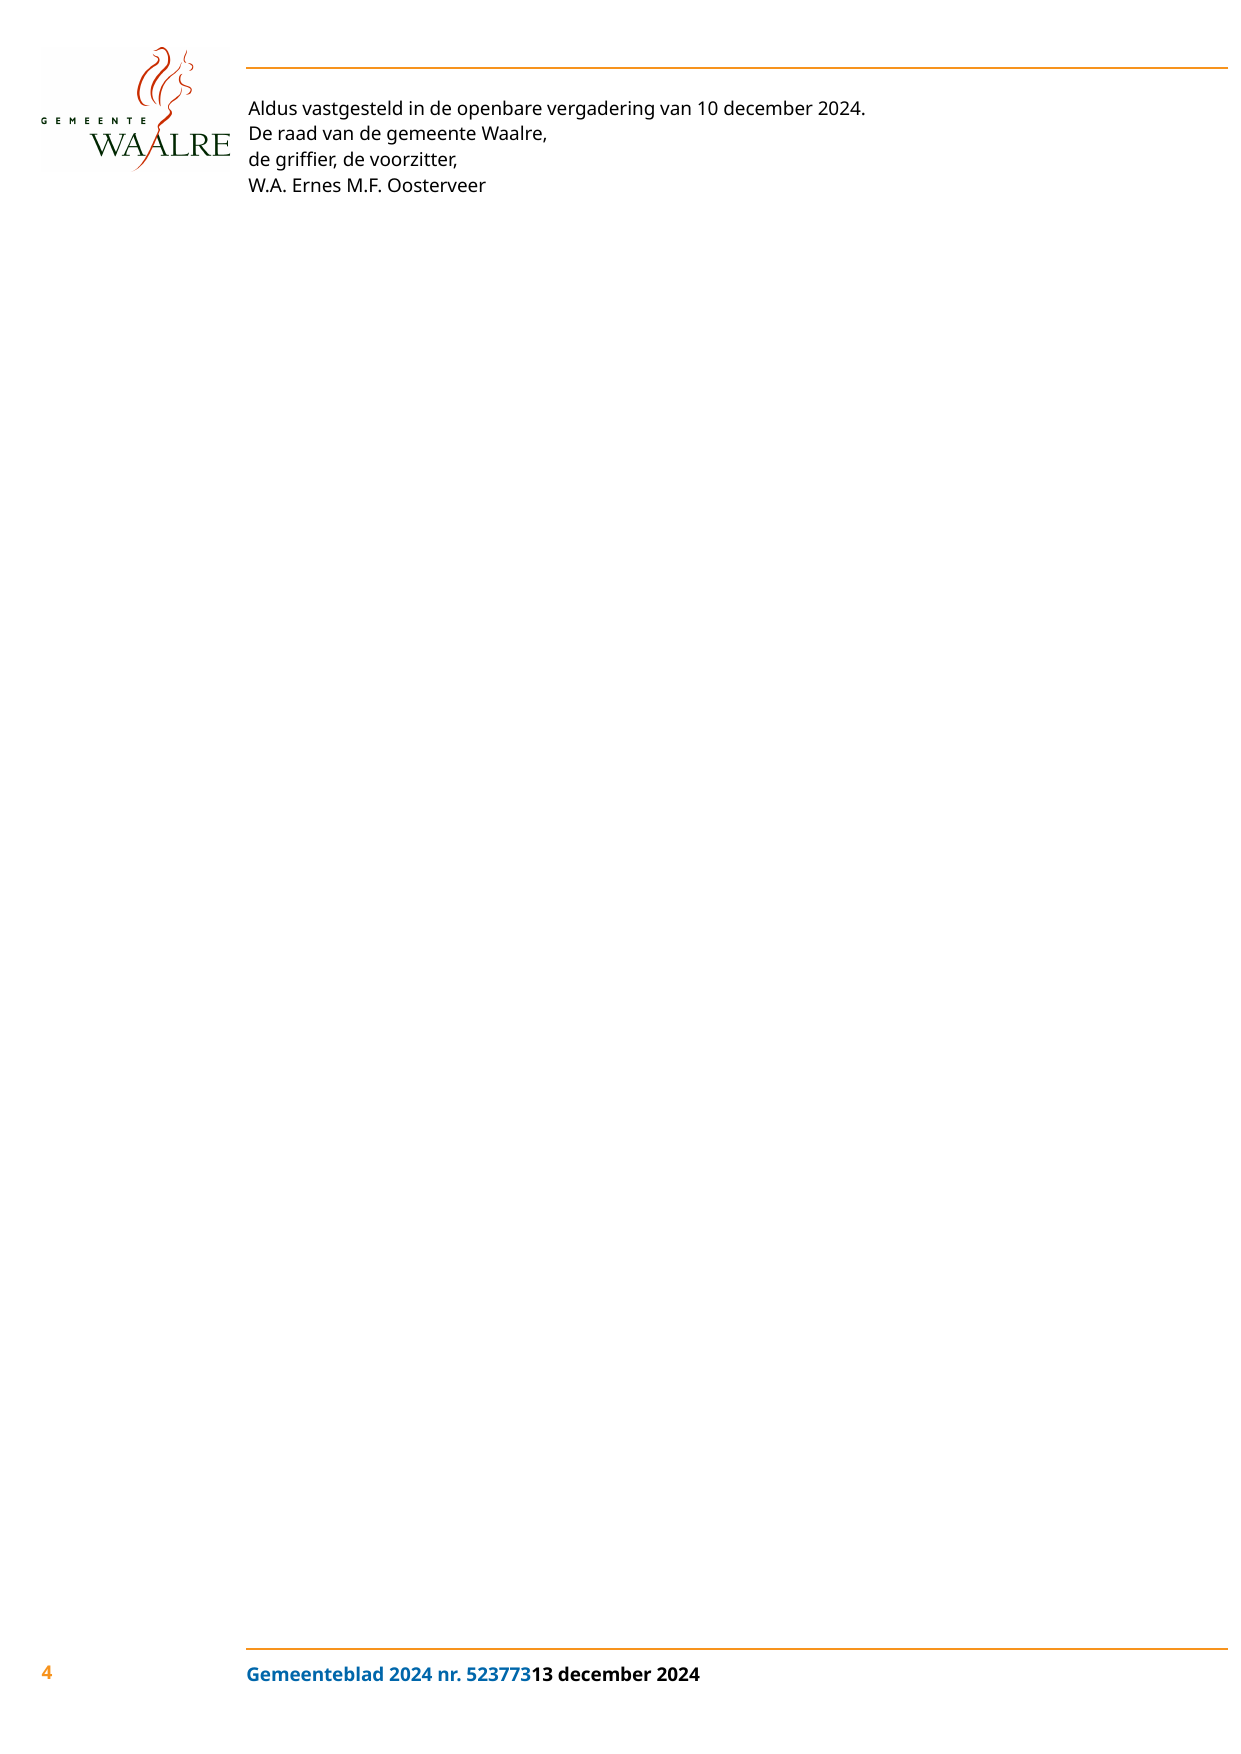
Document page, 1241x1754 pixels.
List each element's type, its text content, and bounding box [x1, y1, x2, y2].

text De raad van de gemeente Waalre, [248, 121, 1152, 146]
text de griffier, de voorzitter, [248, 146, 1152, 172]
picture [41, 47, 231, 172]
text Aldus vastgesteld in de openbare vergadering van 10 december 2024. [248, 95, 1152, 121]
text W.A. Ernes M.F. Oosterveer [248, 172, 1152, 198]
